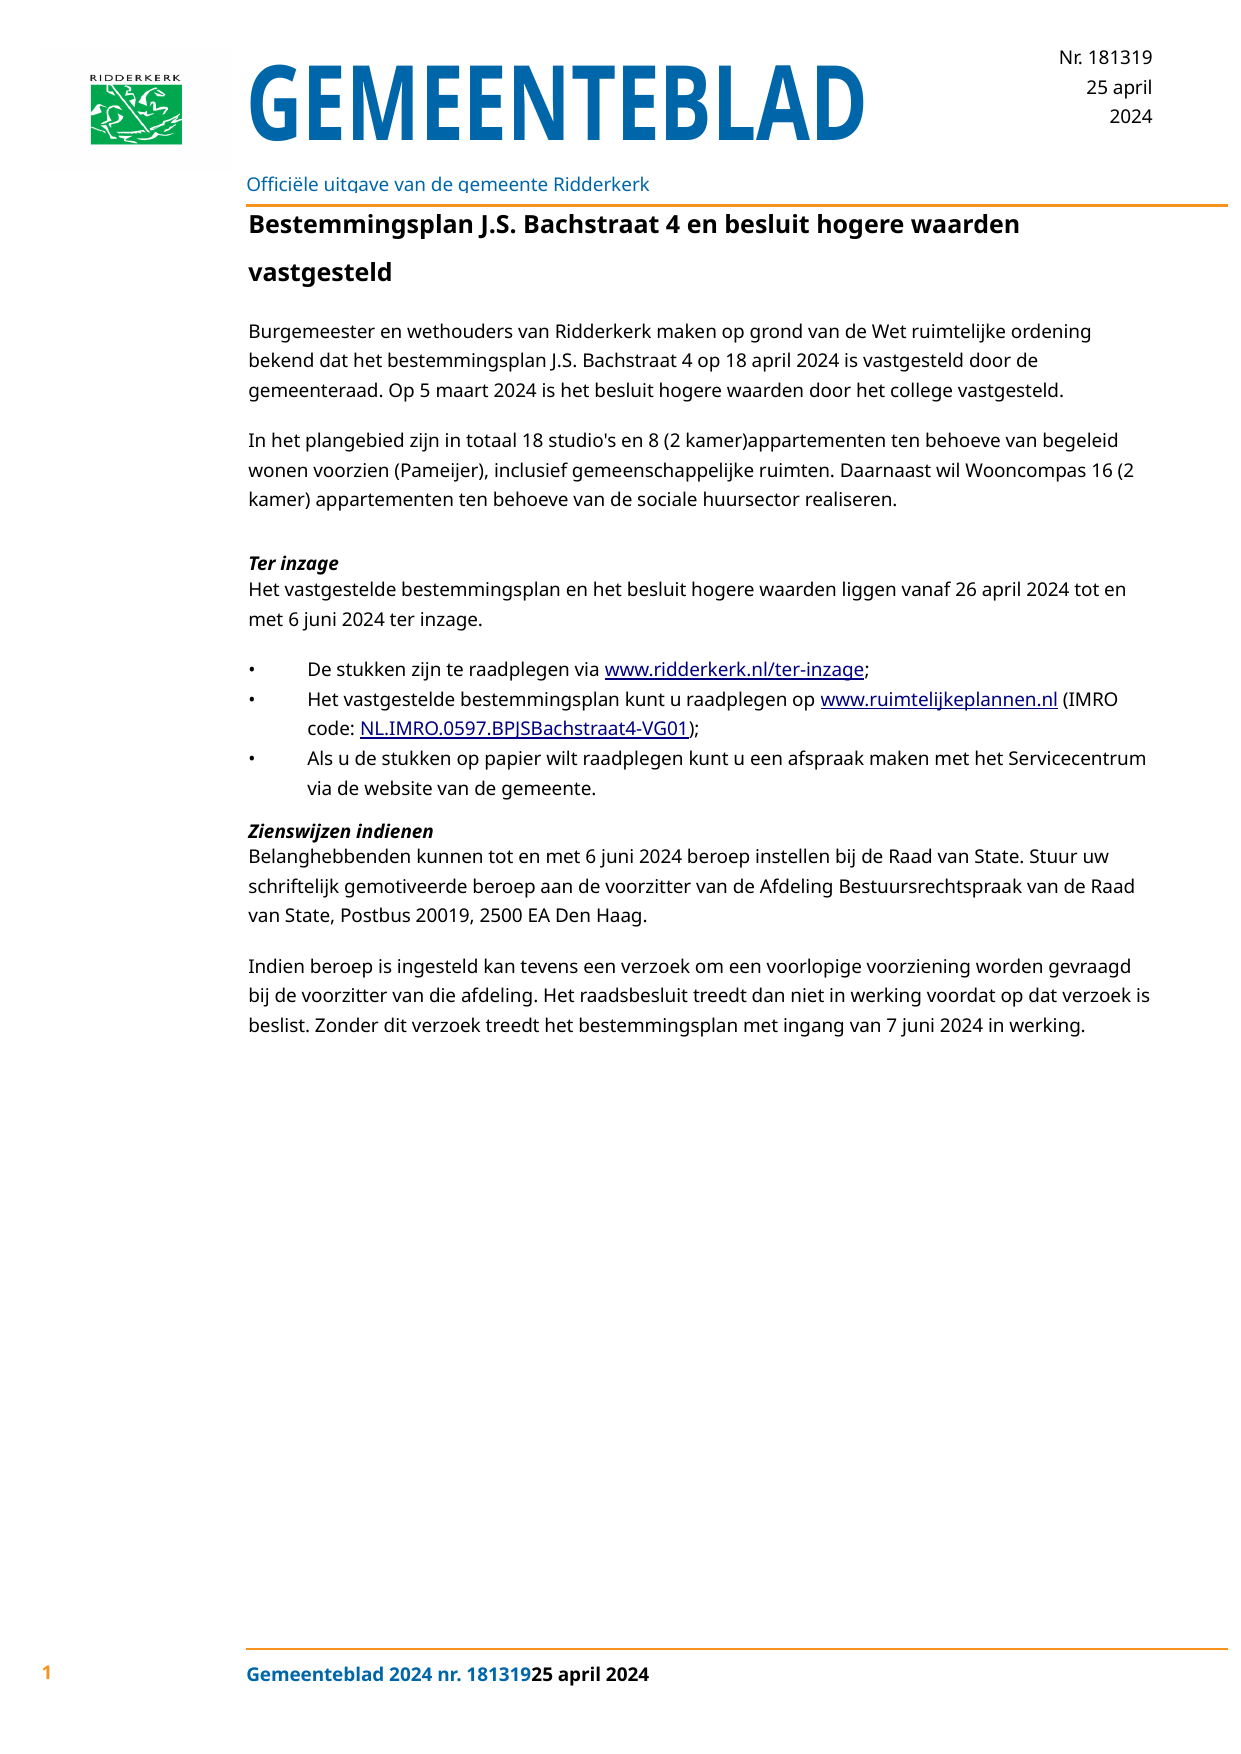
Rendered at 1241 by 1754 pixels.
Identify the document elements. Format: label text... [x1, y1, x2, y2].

text Het vastgestelde bestemmingsplan en het besluit hogere waarden liggen vanaf 26 april 2024 tot en met 6 juni 2024 ter inzage. [248, 576, 1152, 632]
text Bestemmingsplan J.S. Bachstraat 4 en besluit hogere waarden vastgesteld [248, 207, 1152, 288]
list Het vastgestelde bestemmingsplan kunt u raadplegen op www.ruimtelijkeplannen.nl (IMRO code: NL.IMRO.0597.BPJSBachstraat4-VG01); [248, 686, 1152, 741]
list De stukken zijn te raadplegen via www.ridderkerk.nl/ter-inzage; [248, 656, 1152, 682]
picture [41, 47, 231, 172]
text Indien beroep is ingesteld kan tevens een verzoek om een voorlopige voorziening worden gevraagd bij de voorzitter van die afdeling. Het raadsbesluit treedt dan niet in werking voordat op dat verzoek is beslist. Zonder dit verzoek treedt het bestemmingsplan met ingang van 7 juni 2024 in werking. [248, 953, 1152, 1038]
text Burgemeester en wethouders van Ridderkerk maken op grond van de Wet ruimtelijke ordening bekend dat het bestemmingsplan J.S. Bachstraat 4 op 18 april 2024 is vastgesteld door de gemeenteraad. Op 5 maart 2024 is het besluit hogere waarden door het college vastgesteld. [248, 318, 1152, 403]
text In het plangebied zijn in totaal 18 studio's en 8 (2 kamer)appartementen ten behoeve van begeleid wonen voorzien (Pameijer), inclusief gemeenschappelijke ruimten. Daarnaast wil Wooncompas 16 (2 kamer) appartementen ten behoeve van de sociale huursector realiseren. [248, 427, 1152, 512]
text Belanghebbenden kunnen tot en met 6 juni 2024 beroep instellen bij de Raad van State. Stuur uw schriftelijk gemotiveerde beroep aan de voorzitter van de Afdeling Bestuursrechtspraak van de Raad van State, Postbus 20019, 2500 EA Den Haag. [248, 843, 1152, 928]
text Ter inzage [248, 551, 1152, 576]
list Als u de stukken op papier wilt raadplegen kunt u een afspraak maken met het Servicecentrum via de website van de gemeente. [248, 745, 1152, 800]
text Zienswijzen indienen [248, 818, 1152, 843]
